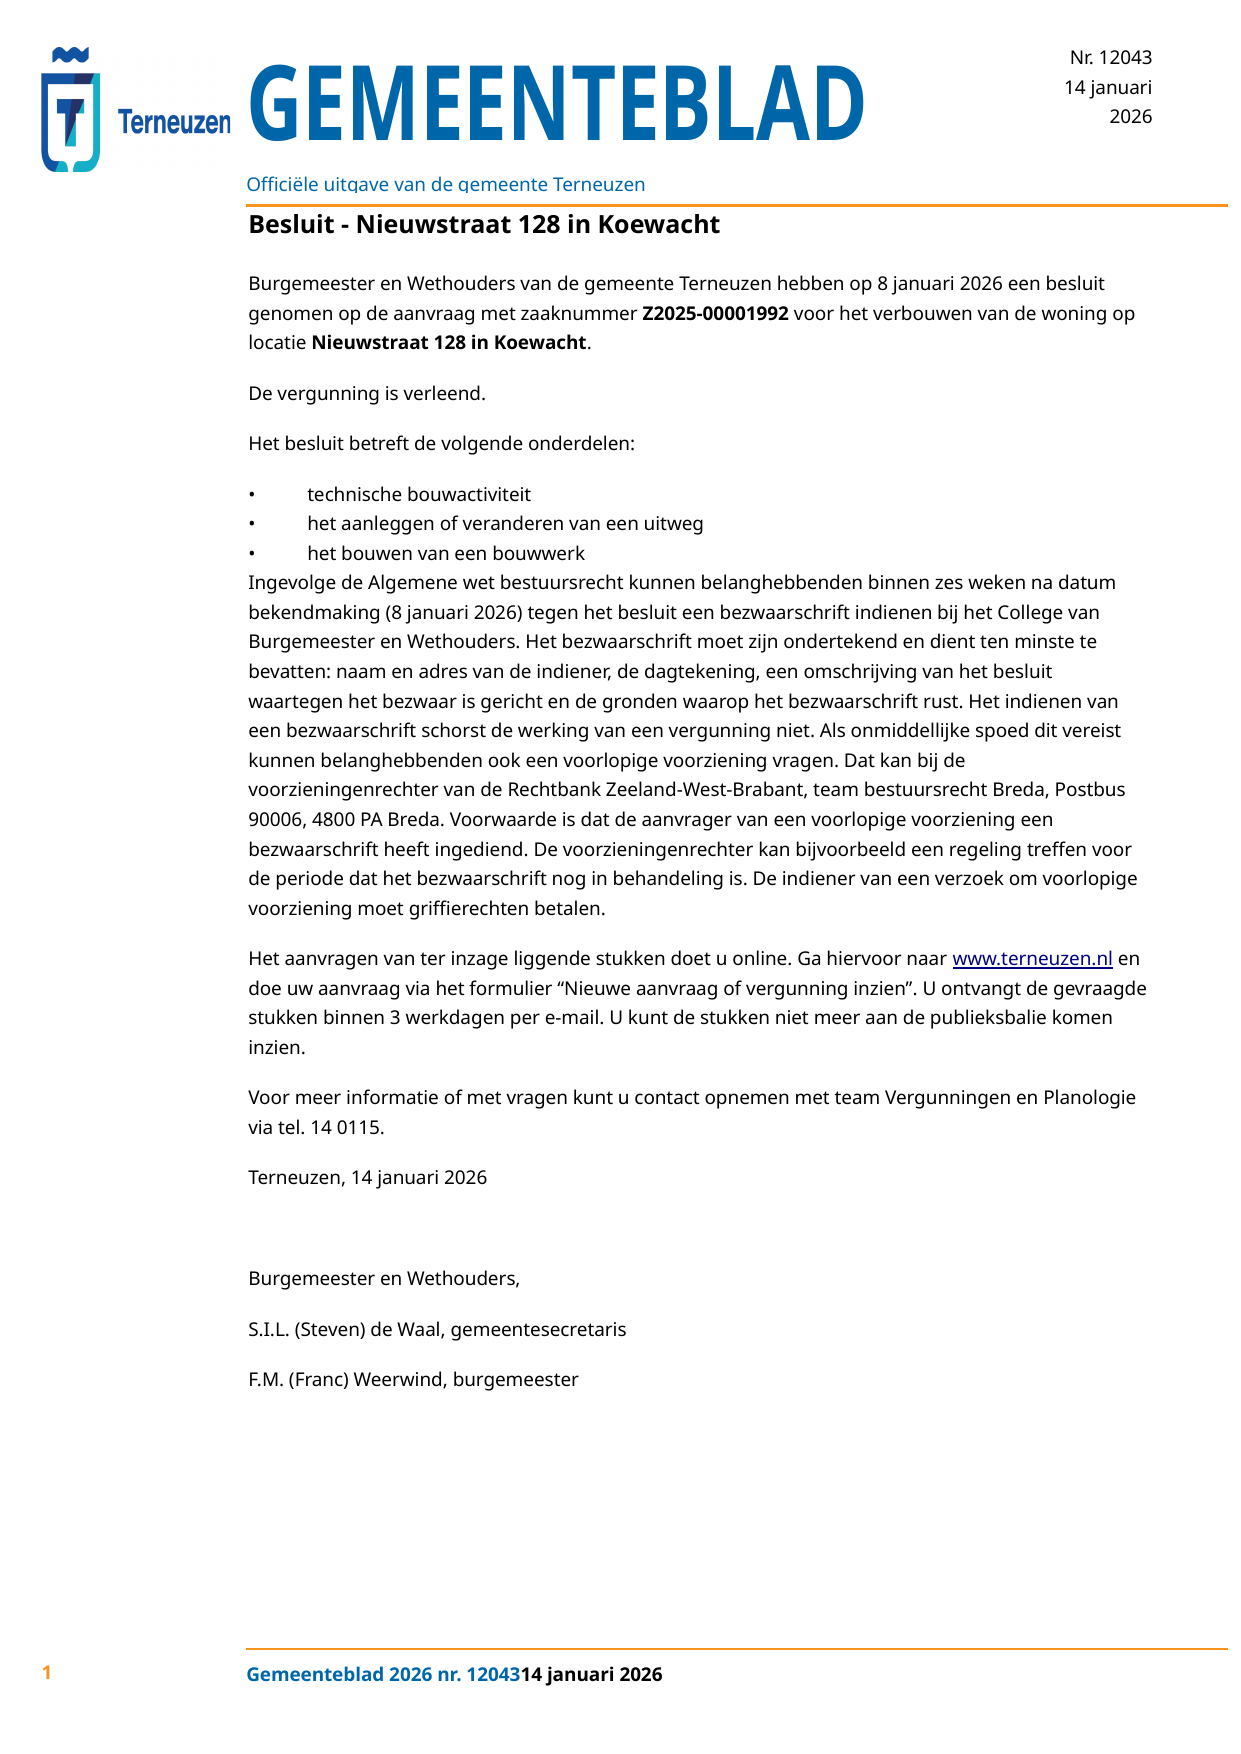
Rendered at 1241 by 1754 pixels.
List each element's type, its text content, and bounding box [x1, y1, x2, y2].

text Voor meer informatie of met vragen kunt u contact opnemen met team Vergunningen en Planologie via tel. 14 0115. [248, 1084, 1152, 1140]
text Burgemeester en Wethouders, [248, 1265, 1152, 1291]
list het aanleggen of veranderen van een uitweg [248, 510, 1152, 536]
list het bouwen van een bouwwerk [248, 540, 1152, 566]
text S.I.L. (Steven) de Waal, gemeentesecretaris [248, 1316, 1152, 1341]
text Het besluit betreft de volgende onderdelen: [248, 430, 1152, 456]
text Besluit - Nieuwstraat 128 in Koewacht [248, 207, 1152, 241]
text Burgemeester en Wethouders van de gemeente Terneuzen hebben op 8 januari 2026 een besluit genomen op de aanvraag met zaaknummer Z2025-00001992 voor het verbouwen van de woning op locatie Nieuwstraat 128 in Koewacht. [248, 270, 1152, 355]
text Het aanvragen van ter inzage liggende stukken doet u online. Ga hiervoor naar www.terneuzen.nl en doe uw aanvraag via het formulier “Nieuwe aanvraag of vergunning inzien”. U ontvangt de gevraagde stukken binnen 3 werkdagen per e-mail. U kunt de stukken niet meer aan de publieksbalie komen inzien. [248, 945, 1152, 1060]
text Ingevolge de Algemene wet bestuursrecht kunnen belanghebbenden binnen zes weken na datum bekendmaking (8 januari 2026) tegen het besluit een bezwaarschrift indienen bij het College van Burgemeester en Wethouders. Het bezwaarschrift moet zijn ondertekend en dient ten minste te bevatten: naam en adres van de indiener, de dagtekening, een omschrijving van het besluit waartegen het bezwaar is gericht en de gronden waarop het bezwaarschrift rust. Het indienen van een bezwaarschrift schorst de werking van een vergunning niet. Als onmiddellijke spoed dit vereist kunnen belanghebbenden ook een voorlopige voorziening vragen. Dat kan bij de voorzieningenrechter van de Rechtbank Zeeland-West-Brabant, team bestuursrecht Breda, Postbus 90006, 4800 PA Breda. Voorwaarde is dat de aanvrager van een voorlopige voorziening een bezwaarschrift heeft ingediend. De voorzieningenrechter kan bijvoorbeeld een regeling treffen voor de periode dat het bezwaarschrift nog in behandeling is. De indiener van een verzoek om voorlopige voorziening moet griffierechten betalen. [248, 569, 1152, 921]
text Terneuzen, 14 januari 2026 [248, 1164, 1152, 1190]
text De vergunning is verleend. [248, 380, 1152, 406]
text F.M. (Franc) Weerwind, burgemeester [248, 1366, 1152, 1392]
picture [41, 47, 231, 172]
list technische bouwactiviteit [248, 481, 1152, 506]
